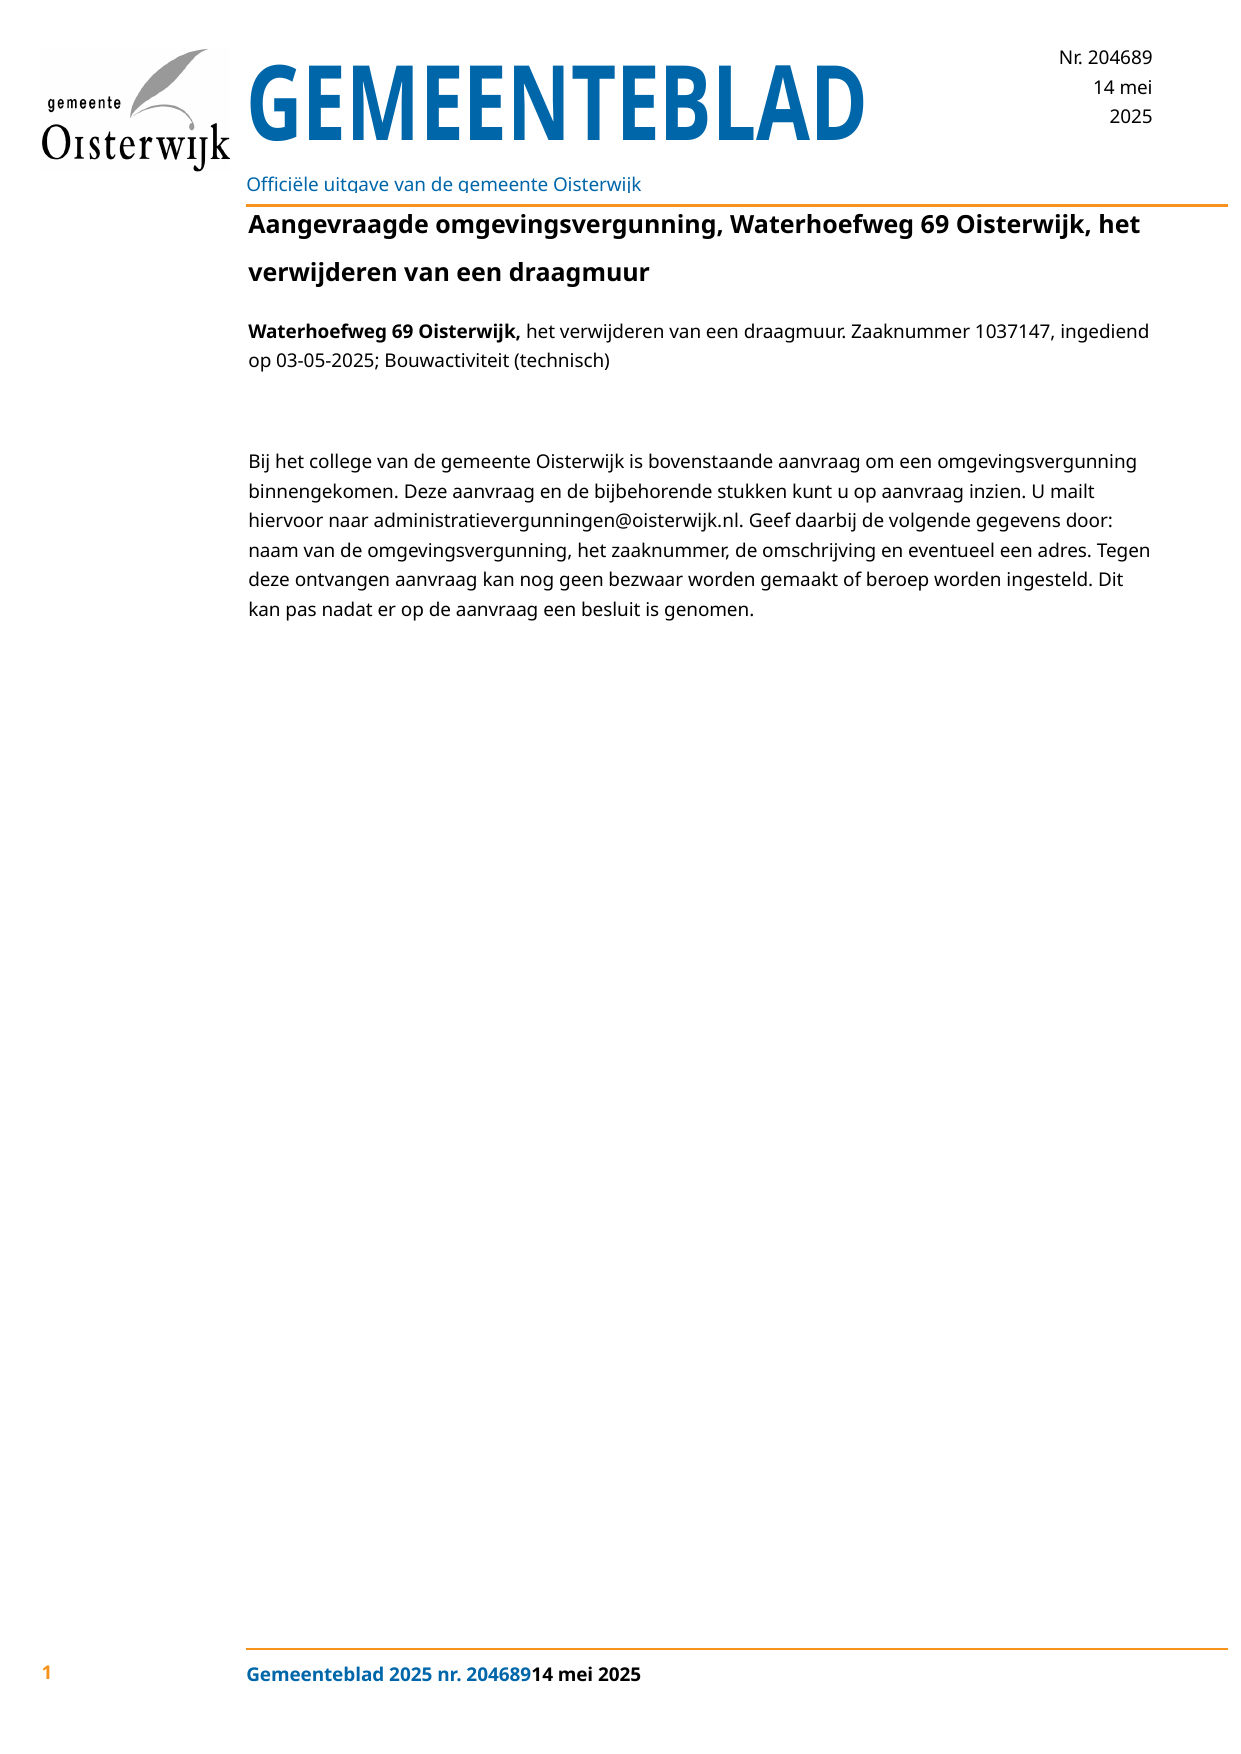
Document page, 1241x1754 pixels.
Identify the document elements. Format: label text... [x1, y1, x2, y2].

picture [41, 47, 231, 172]
text Waterhoefweg 69 Oisterwijk, het verwijderen van een draagmuur. Zaaknummer 1037147, ingediend op 03-05-2025; Bouwactiviteit (technisch) [248, 318, 1152, 373]
text Bij het college van de gemeente Oisterwijk is bovenstaande aanvraag om een omgevingsvergunning binnengekomen. Deze aanvraag en de bijbehorende stukken kunt u op aanvraag inzien. U mailt hiervoor naar administratievergunningen@oisterwijk.nl. Geef daarbij de volgende gegevens door: naam van de omgevingsvergunning, het zaaknummer, de omschrijving en eventueel een adres. Tegen deze ontvangen aanvraag kan nog geen bezwaar worden gemaakt of beroep worden ingesteld. Dit kan pas nadat er op de aanvraag een besluit is genomen. [248, 448, 1152, 622]
text Aangevraagde omgevingsvergunning, Waterhoefweg 69 Oisterwijk, het verwijderen van een draagmuur [248, 207, 1152, 288]
